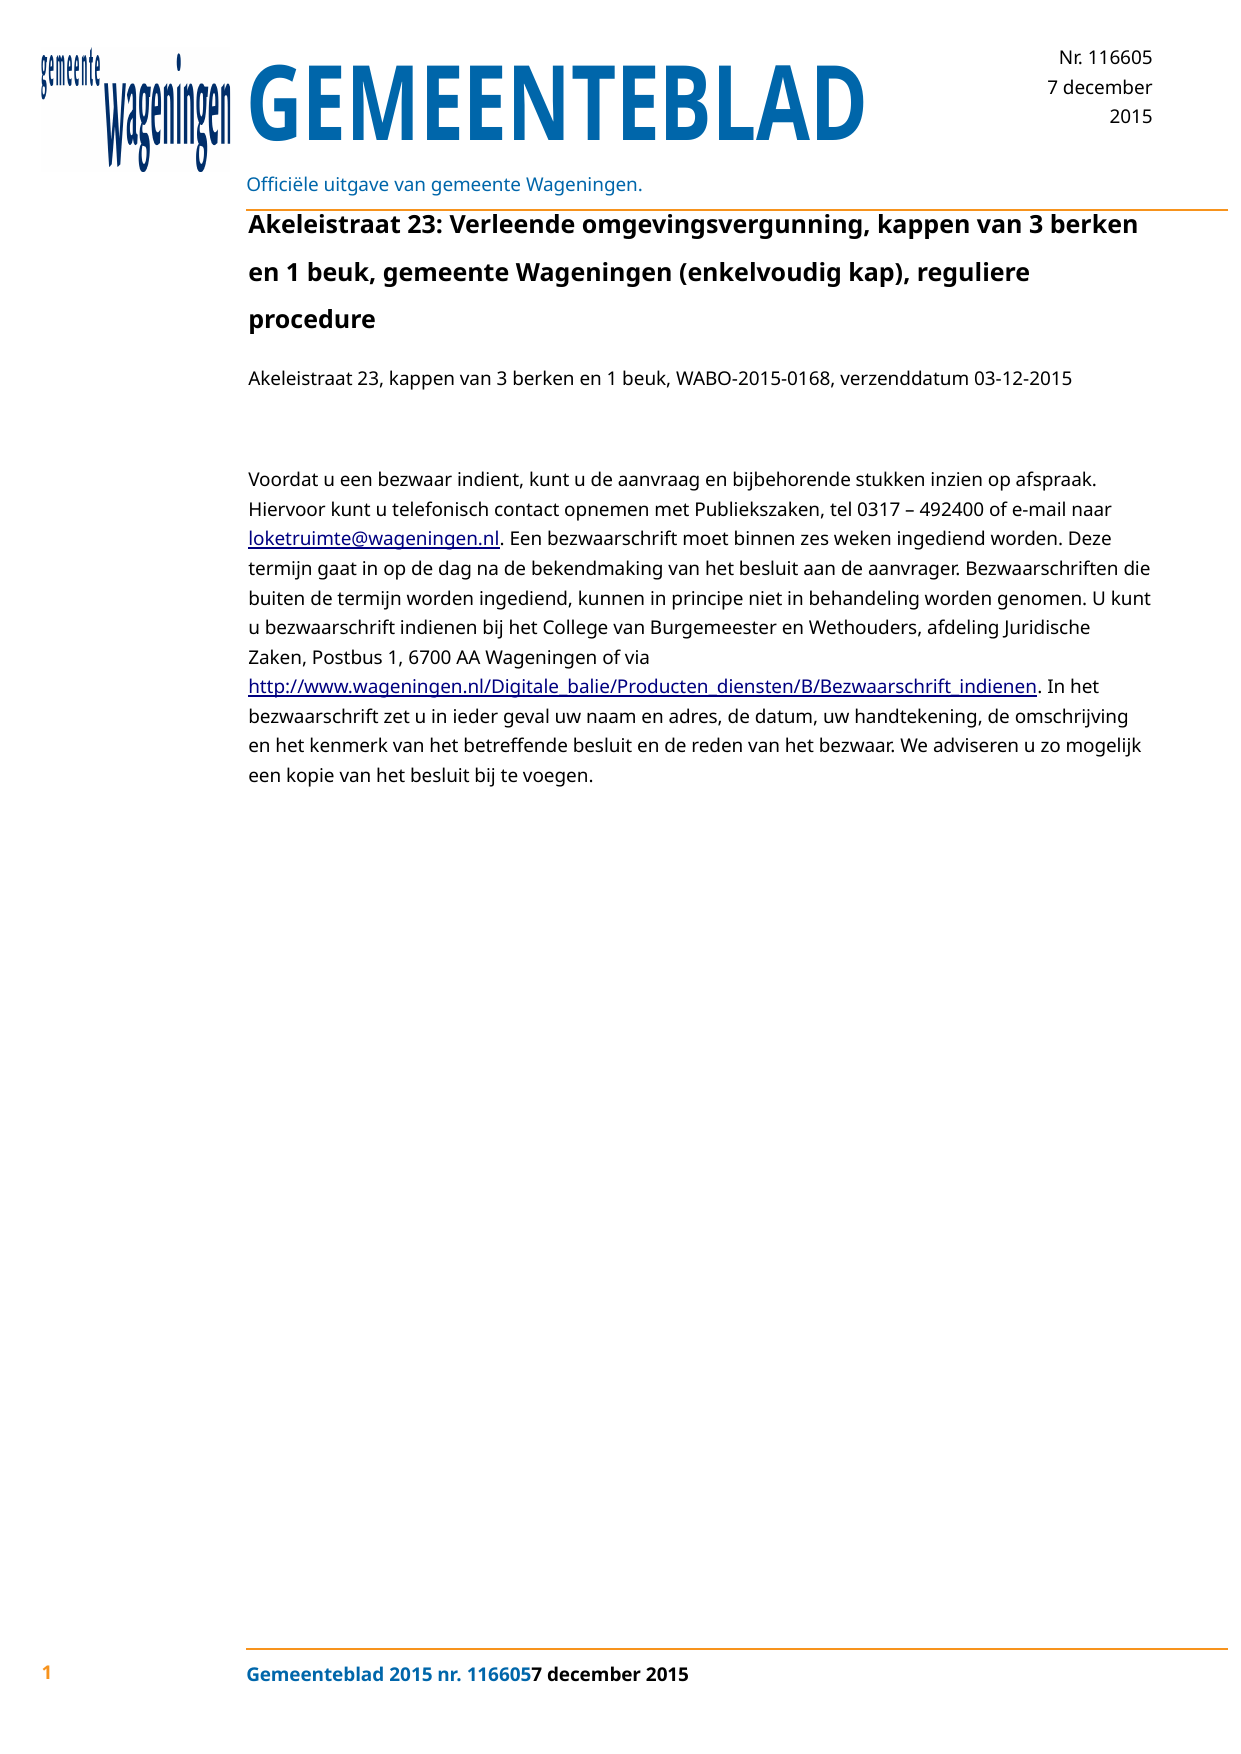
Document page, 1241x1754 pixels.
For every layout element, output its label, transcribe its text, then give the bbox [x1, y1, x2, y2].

text Voordat u een bezwaar indient, kunt u de aanvraag en bijbehorende stukken inzien op afspraak. Hiervoor kunt u telefonisch contact opnemen met Publiekszaken, tel 0317 – 492400 of e-mail naar loketruimte@wageningen.nl. Een bezwaarschrift moet binnen zes weken ingediend worden. Deze termijn gaat in op de dag na de bekendmaking van het besluit aan de aanvrager. Bezwaarschriften die buiten de termijn worden ingediend, kunnen in principe niet in behandeling worden genomen. U kunt u bezwaarschrift indienen bij het College van Burgemeester en Wethouders, afdeling Juridische Zaken, Postbus 1, 6700 AA Wageningen of via http://www.wageningen.nl/Digitale_balie/Producten_diensten/B/Bezwaarschrift_indienen. In het bezwaarschrift zet u in ieder geval uw naam en adres, de datum, uw handtekening, de omschrijving en het kenmerk van het betreffende besluit en de reden van het bezwaar. We adviseren u zo mogelijk een kopie van het besluit bij te voegen. [248, 466, 1152, 788]
text Akeleistraat 23, kappen van 3 berken en 1 beuk, WABO-2015-0168, verzenddatum 03-12-2015 [248, 366, 1152, 391]
text Akeleistraat 23: Verleende omgevingsvergunning, kappen van 3 berken en 1 beuk, gemeente Wageningen (enkelvoudig kap), reguliere procedure [248, 211, 1152, 336]
picture [41, 47, 231, 172]
